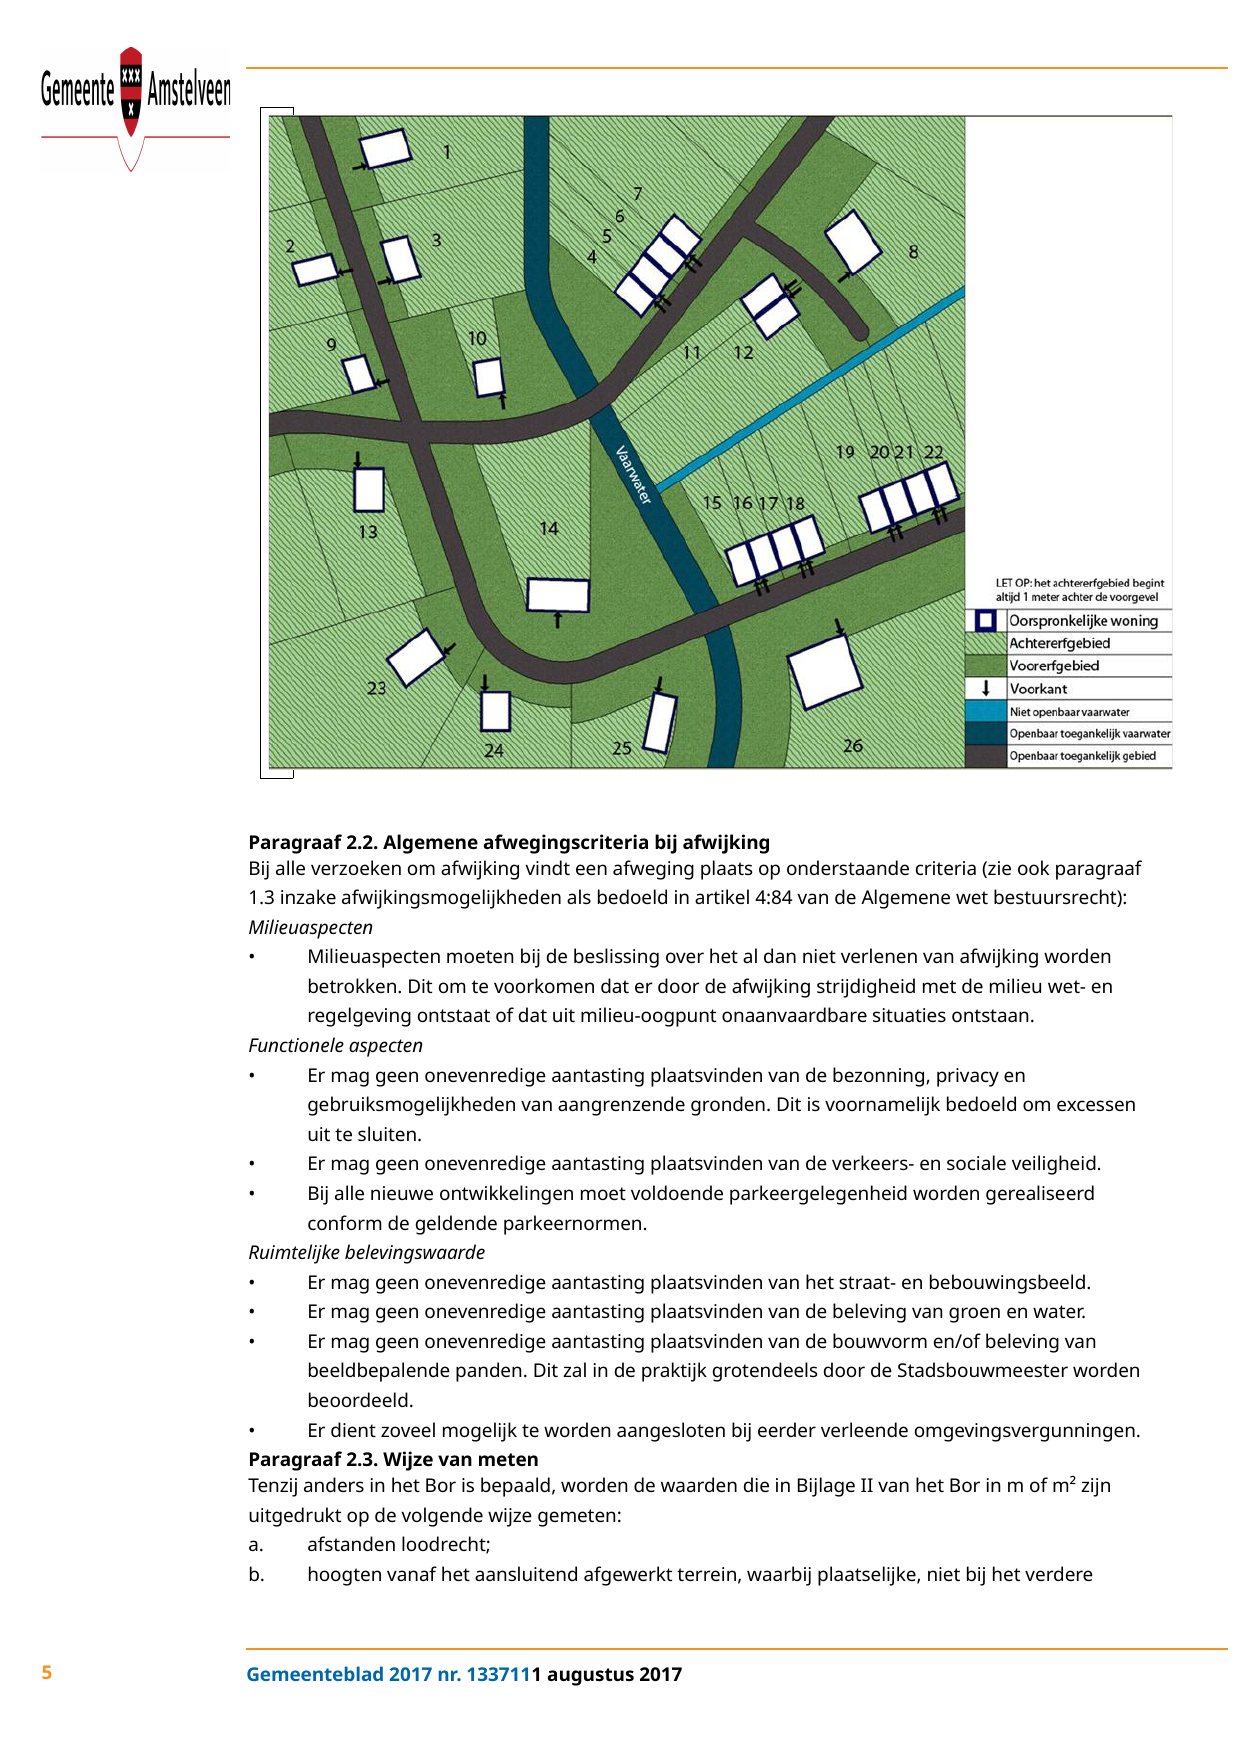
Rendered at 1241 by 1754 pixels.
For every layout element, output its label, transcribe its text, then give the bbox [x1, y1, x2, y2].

text Tenzij anders in het Bor is bepaald, worden de waarden die in Bijlage II van het Bor in m of m² zijn uitgedrukt op de volgende wijze gemeten: [248, 1472, 1152, 1527]
list Er mag geen onevenredige aantasting plaatsvinden van de bouwvorm en/of beleving van beeldbepalende panden. Dit zal in de praktijk grotendeels door de Stadsbouwmeester worden beoordeeld. [248, 1328, 1152, 1413]
list afstanden loodrecht; [248, 1531, 1152, 1557]
text Functionele aspecten [248, 1032, 1152, 1058]
list Bij alle nieuwe ontwikkelingen moet voldoende parkeergelegenheid worden gerealiseerd conform de geldende parkeernormen. [248, 1180, 1152, 1236]
text Milieuaspecten [248, 914, 1152, 940]
list Er mag geen onevenredige aantasting plaatsvinden van het straat- en bebouwingsbeeld. [248, 1269, 1152, 1295]
picture [268, 115, 1173, 770]
list hoogten vanaf het aansluitend afgewerkt terrein, waarbij plaatselijke, niet bij het verdere [248, 1561, 1152, 1587]
list Er mag geen onevenredige aantasting plaatsvinden van de verkeers- en sociale veiligheid. [248, 1151, 1152, 1176]
list Er mag geen onevenredige aantasting plaatsvinden van de bezonning, privacy en gebruiksmogelijkheden van aangrenzende gronden. Dit is voornamelijk bedoeld om excessen uit te sluiten. [248, 1062, 1152, 1147]
text Bij alle verzoeken om afwijking vindt een afweging plaats op onderstaande criteria (zie ook paragraaf 1.3 inzake afwijkingsmogelijkheden als bedoeld in artikel 4:84 van de Algemene wet bestuursrecht): [248, 855, 1152, 910]
text Paragraaf 2.2. Algemene afwegingscriteria bij afwijking [248, 829, 1152, 855]
picture [41, 47, 231, 172]
list Er dient zoveel mogelijk te worden aangesloten bij eerder verleende omgevingsvergunningen. [248, 1417, 1152, 1443]
list Milieuaspecten moeten bij de beslissing over het al dan niet verlenen van afwijking worden betrokken. Dit om te voorkomen dat er door de afwijking strijdigheid met de milieu wet- en regelgeving ontstaat of dat uit milieu-oogpunt onaanvaardbare situaties ontstaan. [248, 943, 1152, 1028]
text Paragraaf 2.3. Wijze van meten [248, 1446, 1152, 1472]
list Er mag geen onevenredige aantasting plaatsvinden van de beleving van groen en water. [248, 1298, 1152, 1324]
text Ruimtelijke belevingswaarde [248, 1239, 1152, 1265]
